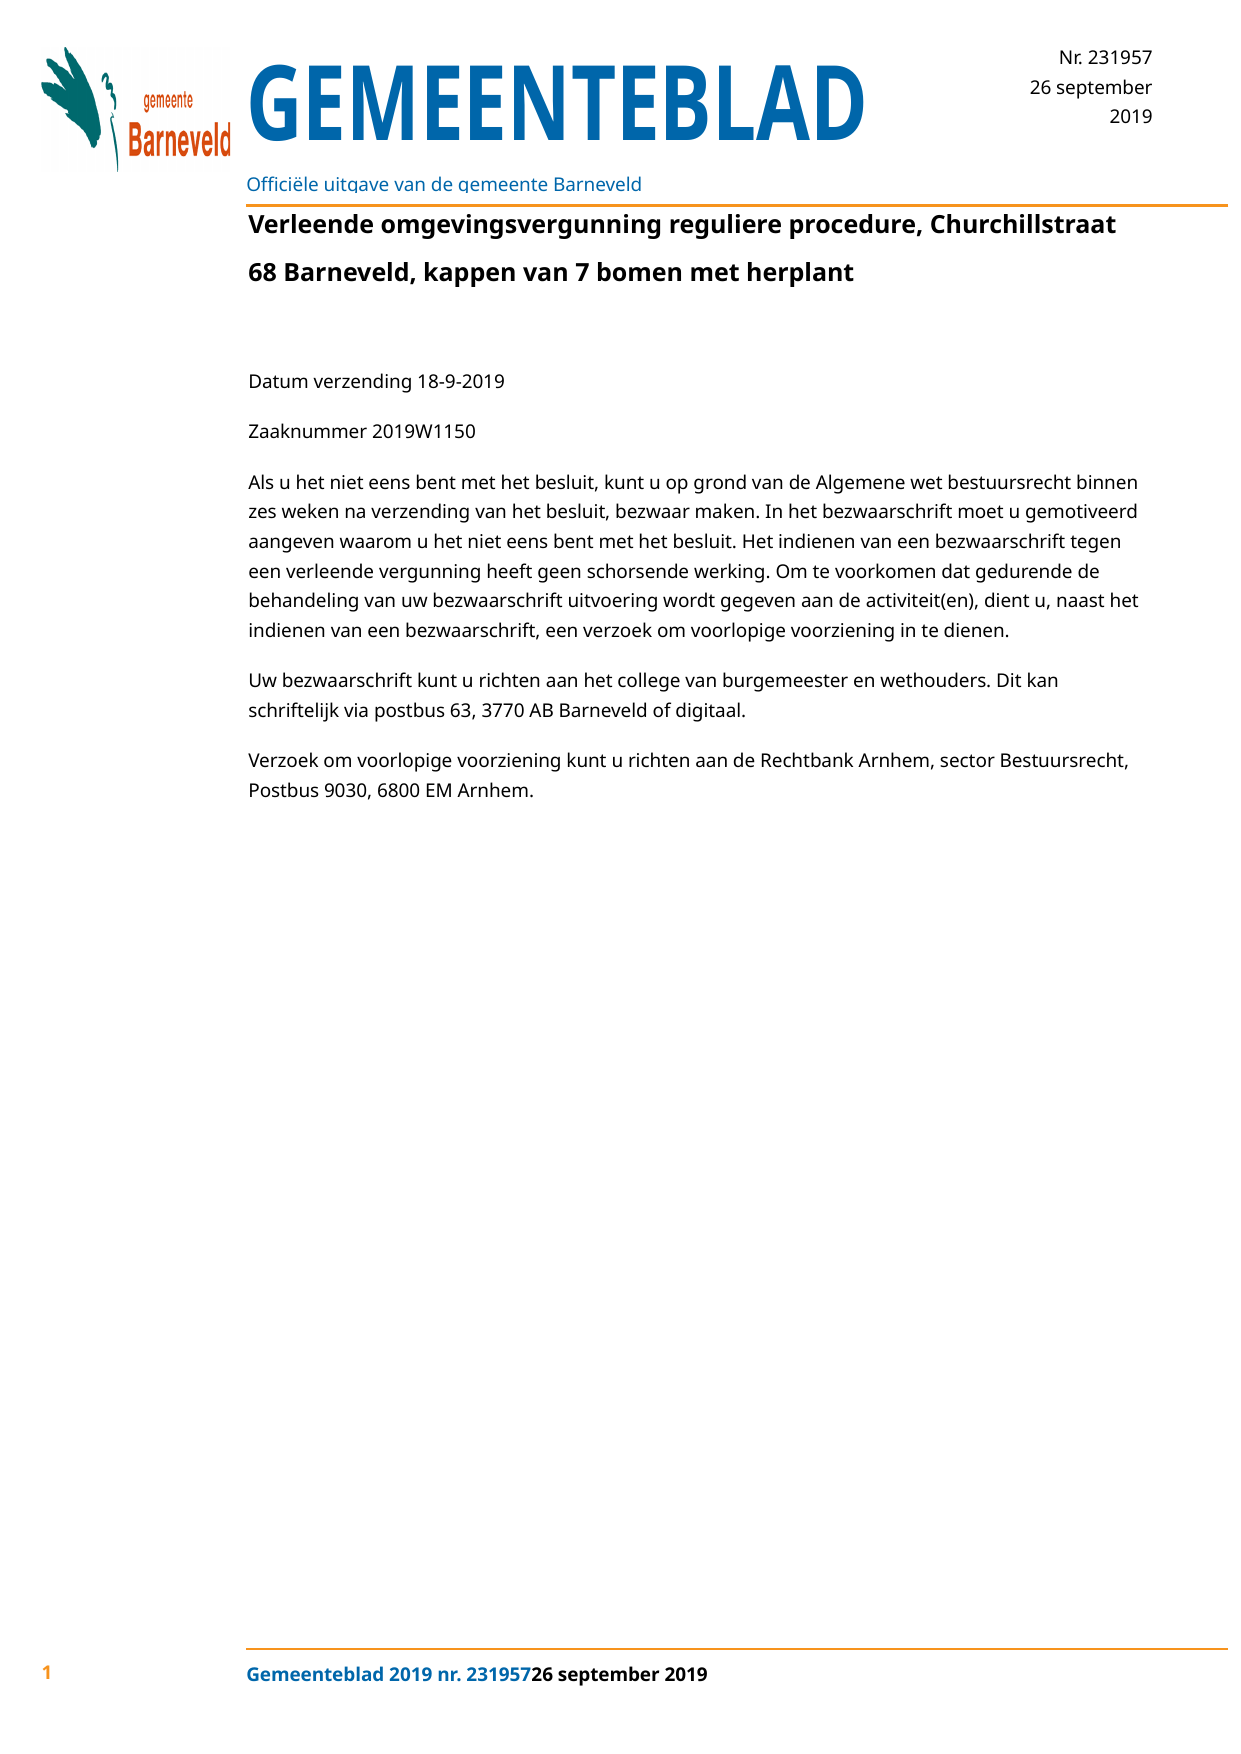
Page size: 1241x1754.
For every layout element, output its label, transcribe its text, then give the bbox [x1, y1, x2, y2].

text Verleende omgevingsvergunning reguliere procedure, Churchillstraat 68 Barneveld, kappen van 7 bomen met herplant [248, 207, 1152, 288]
text Uw bezwaarschrift kunt u richten aan het college van burgemeester en wethouders. Dit kan schriftelijk via postbus 63, 3770 AB Barneveld of digitaal. [248, 667, 1152, 723]
text Als u het niet eens bent met het besluit, kunt u op grond van de Algemene wet bestuursrecht binnen zes weken na verzending van het besluit, bezwaar maken. In het bezwaarschrift moet u gemotiveerd aangeven waarom u het niet eens bent met het besluit. Het indienen van een bezwaarschrift tegen een verleende vergunning heeft geen schorsende werking. Om te voorkomen dat gedurende de behandeling van uw bezwaarschrift uitvoering wordt gegeven aan de activiteit(en), dient u, naast het indienen van een bezwaarschrift, een verzoek om voorlopige voorziening in te dienen. [248, 469, 1152, 643]
text Verzoek om voorlopige voorziening kunt u richten aan de Rechtbank Arnhem, sector Bestuursrecht, Postbus 9030, 6800 EM Arnhem. [248, 747, 1152, 803]
text Datum verzending 18-9-2019 [248, 368, 1152, 394]
text Zaaknummer 2019W1150 [248, 419, 1152, 444]
picture [41, 47, 231, 172]
